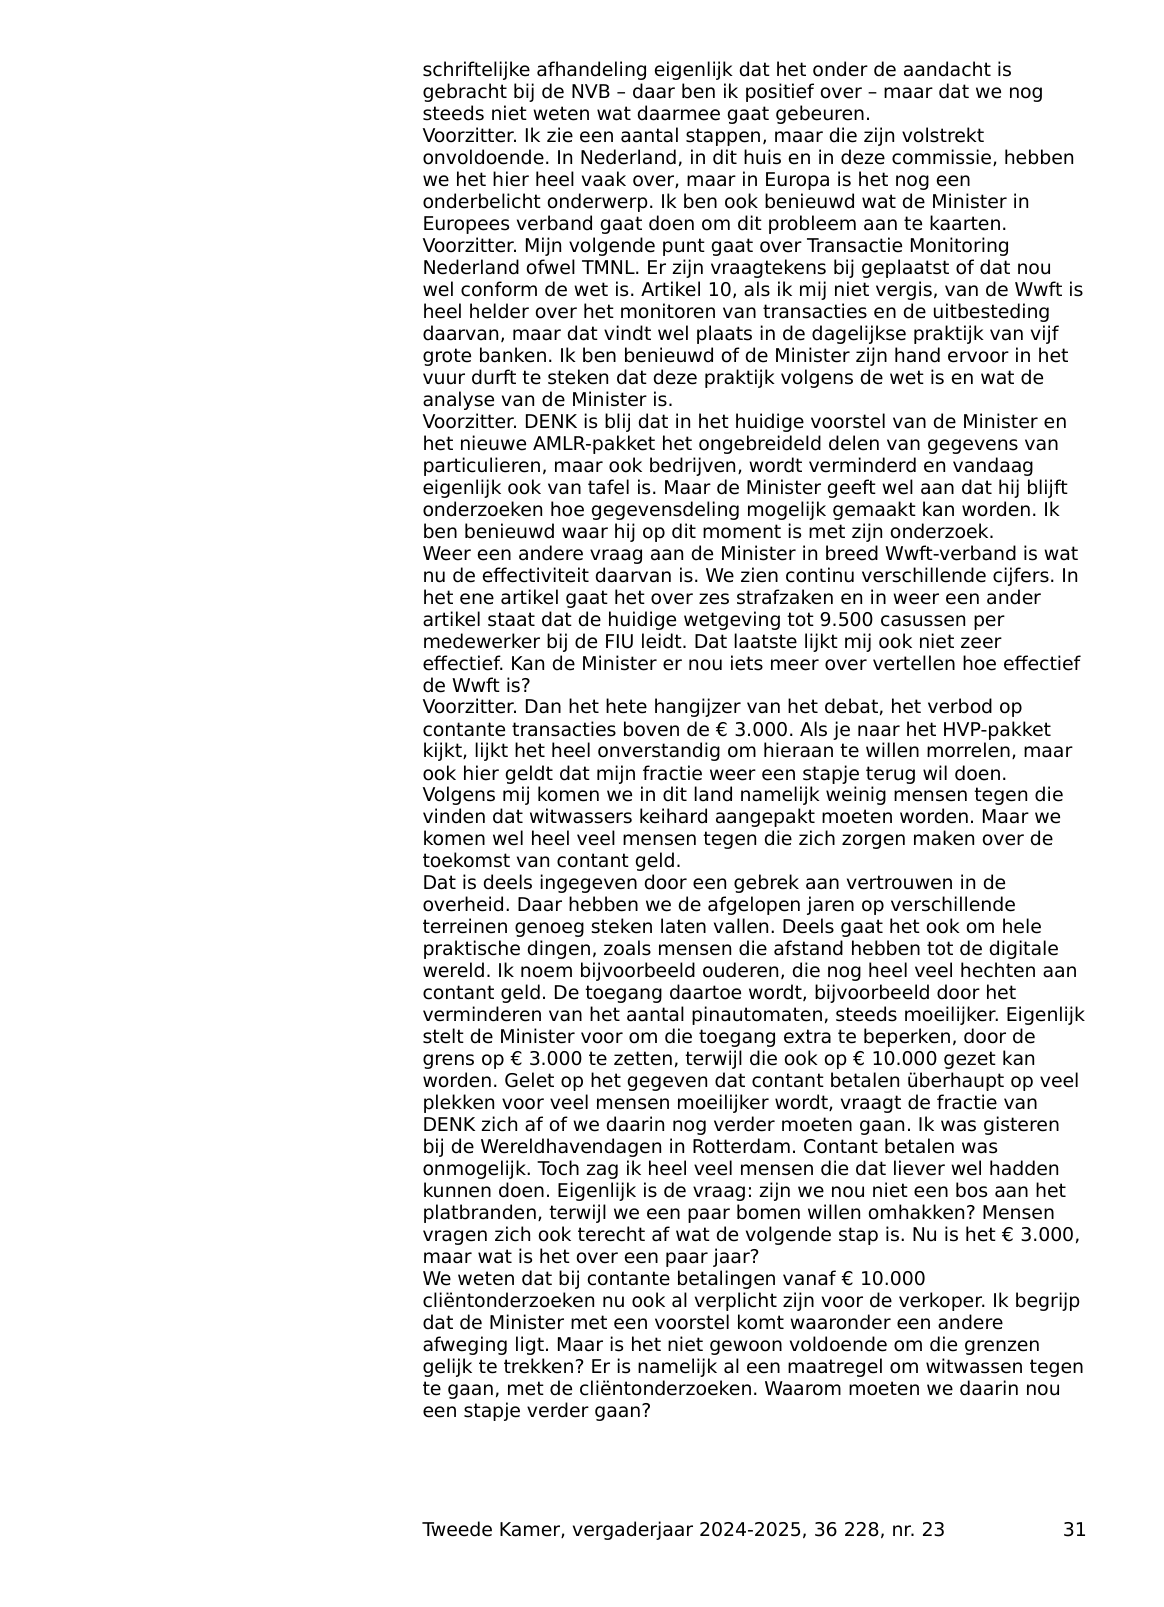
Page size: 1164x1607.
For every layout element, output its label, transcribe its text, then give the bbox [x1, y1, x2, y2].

text We weten dat bij contante betalingen vanaf € 10.000 cliëntonderzoeken nu ook al verplicht zijn voor de verkoper. Ik begrijp dat de Minister met een voorstel komt waaronder een andere afweging ligt. Maar is het niet gewoon voldoende om die grenzen gelijk te trekken? Er is namelijk al een maatregel om witwassen tegen te gaan, met de cliëntonderzoeken. Waarom moeten we daarin nou een stapje verder gaan? [422, 1268, 1087, 1422]
text Dat is deels ingegeven door een gebrek aan vertrouwen in de overheid. Daar hebben we de afgelopen jaren op verschillende terreinen genoeg steken laten vallen. Deels gaat het ook om hele praktische dingen, zoals mensen die afstand hebben tot de digitale wereld. Ik noem bijvoorbeeld ouderen, die nog heel veel hechten aan contant geld. De toegang daartoe wordt, bijvoorbeeld door het verminderen van het aantal pinautomaten, steeds moeilijker. Eigenlijk stelt de Minister voor om die toegang extra te beperken, door de grens op € 3.000 te zetten, terwijl die ook op € 10.000 gezet kan worden. Gelet op het gegeven dat contant betalen überhaupt op veel plekken voor veel mensen moeilijker wordt, vraagt de fractie van DENK zich af of we daarin nog verder moeten gaan. Ik was gisteren bij de Wereldhavendagen in Rotterdam. Contant betalen was onmogelijk. Toch zag ik heel veel mensen die dat liever wel hadden kunnen doen. Eigenlijk is de vraag: zijn we nou niet een bos aan het platbranden, terwijl we een paar bomen willen omhakken? Mensen vragen zich ook terecht af wat de volgende stap is. Nu is het € 3.000, maar wat is het over een paar jaar? [422, 872, 1087, 1268]
text Voorzitter. Mijn volgende punt gaat over Transactie Monitoring Nederland ofwel TMNL. Er zijn vraagtekens bij geplaatst of dat nou wel conform de wet is. Artikel 10, als ik mij niet vergis, van de Wwft is heel helder over het monitoren van transacties en de uitbesteding daarvan, maar dat vindt wel plaats in de dagelijkse praktijk van vijf grote banken. Ik ben benieuwd of de Minister zijn hand ervoor in het vuur durft te steken dat deze praktijk volgens de wet is en wat de analyse van de Minister is. [422, 235, 1087, 411]
text Voorzitter. Dan het hete hangijzer van het debat, het verbod op contante transacties boven de € 3.000. Als je naar het HVP-pakket kijkt, lijkt het heel onverstandig om hieraan te willen morrelen, maar ook hier geldt dat mijn fractie weer een stapje terug wil doen. Volgens mij komen we in dit land namelijk weinig mensen tegen die vinden dat witwassers keihard aangepakt moeten worden. Maar we komen wel heel veel mensen tegen die zich zorgen maken over de toekomst van contant geld. [422, 696, 1087, 872]
text Weer een andere vraag aan de Minister in breed Wwft-verband is wat nu de effectiviteit daarvan is. We zien continu verschillende cijfers. In het ene artikel gaat het over zes strafzaken en in weer een ander artikel staat dat de huidige wetgeving tot 9.500 casussen per medewerker bij de FIU leidt. Dat laatste lijkt mij ook niet zeer effectief. Kan de Minister er nou iets meer over vertellen hoe effectief de Wwft is? [422, 543, 1087, 696]
text schriftelijke afhandeling eigenlijk dat het onder de aandacht is gebracht bij de NVB – daar ben ik positief over – maar dat we nog steeds niet weten wat daarmee gaat gebeuren. [422, 59, 1087, 125]
text Voorzitter. DENK is blij dat in het huidige voorstel van de Minister en het nieuwe AMLR-pakket het ongebreideld delen van gegevens van particulieren, maar ook bedrijven, wordt verminderd en vandaag eigenlijk ook van tafel is. Maar de Minister geeft wel aan dat hij blijft onderzoeken hoe gegevensdeling mogelijk gemaakt kan worden. Ik ben benieuwd waar hij op dit moment is met zijn onderzoek. [422, 411, 1087, 543]
text Voorzitter. Ik zie een aantal stappen, maar die zijn volstrekt onvoldoende. In Nederland, in dit huis en in deze commissie, hebben we het hier heel vaak over, maar in Europa is het nog een onderbelicht onderwerp. Ik ben ook benieuwd wat de Minister in Europees verband gaat doen om dit probleem aan te kaarten. [422, 125, 1087, 235]
